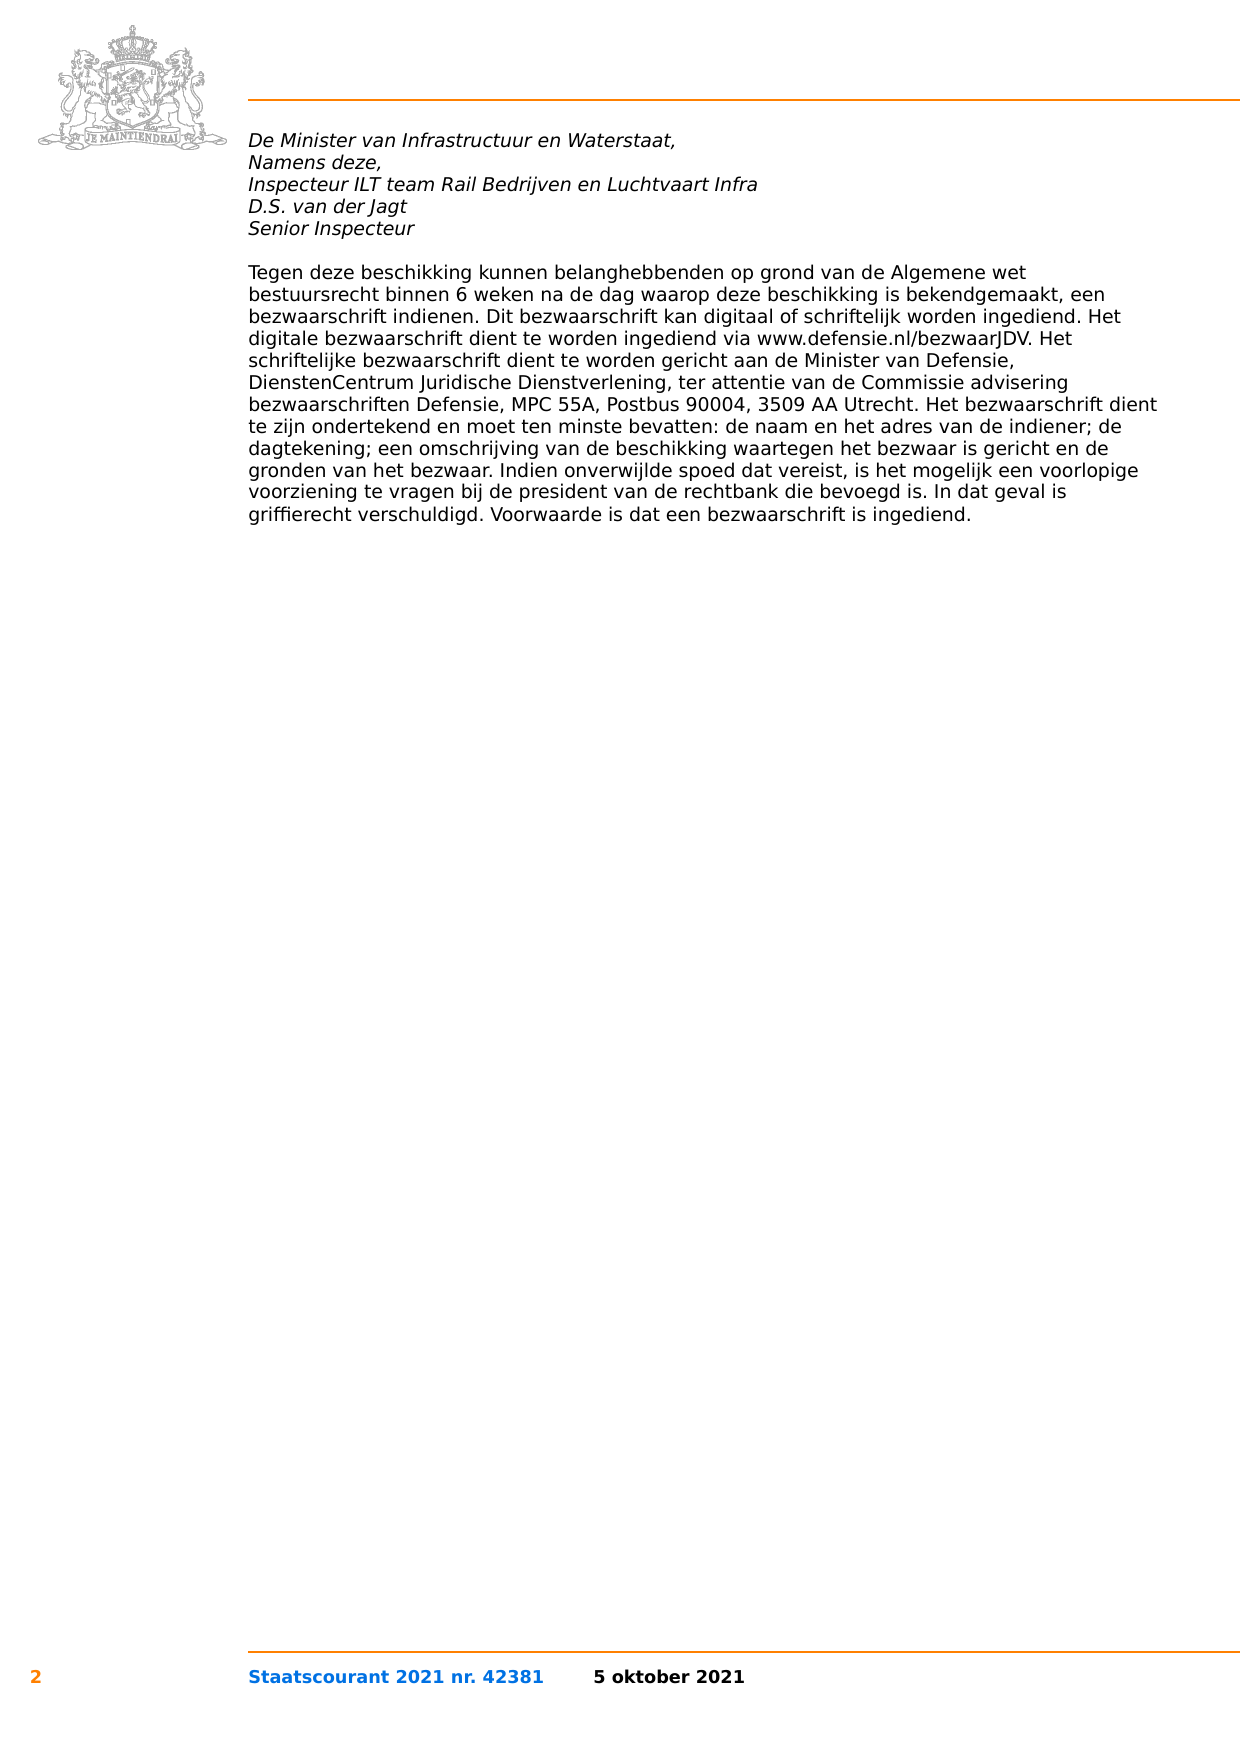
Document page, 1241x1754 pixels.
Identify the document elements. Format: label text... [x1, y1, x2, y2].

text Tegen deze beschikking kunnen belanghebbenden op grond van de Algemene wet bestuursrecht binnen 6 weken na de dag waarop deze beschikking is bekendgemaakt, een bezwaarschrift indienen. Dit bezwaarschrift kan digitaal of schriftelijk worden ingediend. Het digitale bezwaarschrift dient te worden ingediend via www.defensie.nl/bezwaarJDV. Het schriftelijke bezwaarschrift dient te worden gericht aan de Minister van Defensie, DienstenCentrum Juridische Dienstverlening, ter attentie van de Commissie advisering bezwaarschriften Defensie, MPC 55A, Postbus 90004, 3509 AA Utrecht. Het bezwaarschrift dient te zijn ondertekend en moet ten minste bevatten: de naam en het adres van de indiener; de dagtekening; een omschrijving van de beschikking waartegen het bezwaar is gericht en de gronden van het bezwaar. Indien onverwijlde spoed dat vereist, is het mogelijk een voorlopige voorziening te vragen bij de president van de rechtbank die bevoegd is. In dat geval is griffierecht verschuldigd. Voorwaarde is dat een bezwaarschrift is ingediend. [248, 262, 1163, 525]
text De Minister van Infrastructuur en Waterstaat, Namens deze, Inspecteur ILT team Rail Bedrijven en Luchtvaart Infra D.S. van der Jagt Senior Inspecteur [248, 130, 1163, 240]
picture [38, 25, 227, 150]
